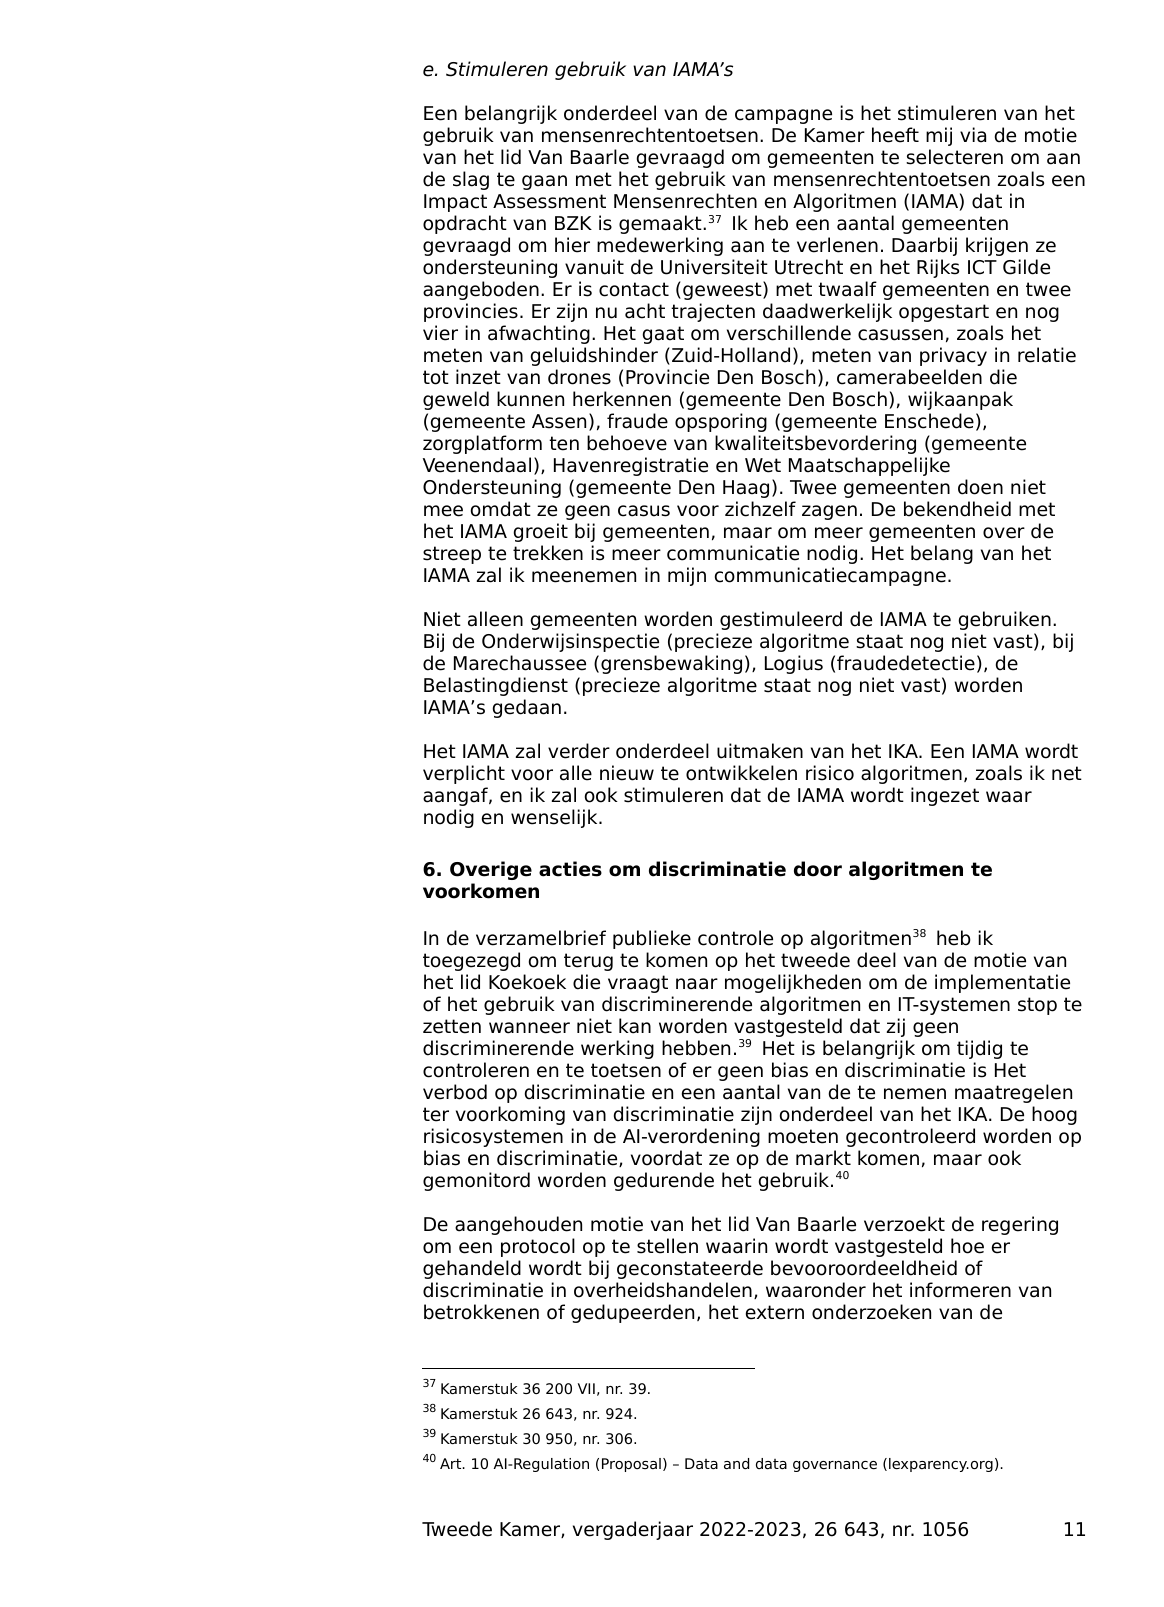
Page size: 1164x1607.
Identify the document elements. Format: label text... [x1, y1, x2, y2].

text Kamerstuk 36 200 VII, nr. 39. [422, 1377, 1087, 1399]
text Een belangrijk onderdeel van de campagne is het stimuleren van het gebruik van mensenrechtentoetsen. De Kamer heeft mij via de motie van het lid Van Baarle gevraagd om gemeenten te selecteren om aan de slag te gaan met het gebruik van mensenrechtentoetsen zoals een Impact Assessment Mensenrechten en Algoritmen (IAMA) dat in opdracht van BZK is gemaakt. Ik heb een aantal gemeenten gevraagd om hier medewerking aan te verlenen. Daarbij krijgen ze ondersteuning vanuit de Universiteit Utrecht en het Rijks ICT Gilde aangeboden. Er is contact (geweest) met twaalf gemeenten en twee provincies. Er zijn nu acht trajecten daadwerkelijk opgestart en nog vier in afwachting. Het gaat om verschillende casussen, zoals het meten van geluidshinder (Zuid-Holland), meten van privacy in relatie tot inzet van drones (Provincie Den Bosch), camerabeelden die geweld kunnen herkennen (gemeente Den Bosch), wijkaanpak (gemeente Assen), fraude opsporing (gemeente Enschede), zorgplatform ten behoeve van kwaliteitsbevordering (gemeente Veenendaal), Havenregistratie en Wet Maatschappelijke Ondersteuning (gemeente Den Haag). Twee gemeenten doen niet mee omdat ze geen casus voor zichzelf zagen. De bekendheid met het IAMA groeit bij gemeenten, maar om meer gemeenten over de streep te trekken is meer communicatie nodig. Het belang van het IAMA zal ik meenemen in mijn communicatiecampagne. [422, 103, 1087, 587]
text Niet alleen gemeenten worden gestimuleerd de IAMA te gebruiken. Bij de Onderwijsinspectie (precieze algoritme staat nog niet vast), bij de Marechaussee (grensbewaking), Logius (fraudedetectie), de Belastingdienst (precieze algoritme staat nog niet vast) worden IAMA’s gedaan. [422, 609, 1087, 719]
text In de verzamelbrief publieke controle op algoritmen heb ik toegezegd om terug te komen op het tweede deel van de motie van het lid Koekoek die vraagt naar mogelijkheden om de implementatie of het gebruik van discriminerende algoritmen en IT-systemen stop te zetten wanneer niet kan worden vastgesteld dat zij geen discriminerende werking hebben. Het is belangrijk om tijdig te controleren en te toetsen of er geen bias en discriminatie is Het verbod op discriminatie en een aantal van de te nemen maatregelen ter voorkoming van discriminatie zijn onderdeel van het IKA. De hoog risicosystemen in de AI-verordening moeten gecontroleerd worden op bias en discriminatie, voordat ze op de markt komen, maar ook gemonitord worden gedurende het gebruik. [422, 928, 1087, 1192]
text Art. 10 AI-Regulation (Proposal) – Data and data governance (lexparency.org). [422, 1452, 1087, 1474]
text Kamerstuk 26 643, nr. 924. [422, 1402, 1087, 1424]
text Het IAMA zal verder onderdeel uitmaken van het IKA. Een IAMA wordt verplicht voor alle nieuw te ontwikkelen risico algoritmen, zoals ik net aangaf, en ik zal ook stimuleren dat de IAMA wordt ingezet waar nodig en wenselijk. [422, 741, 1087, 829]
subtitle e. Stimuleren gebruik van IAMA’s [422, 59, 1087, 81]
text Kamerstuk 30 950, nr. 306. [422, 1427, 1087, 1449]
subtitle 6. Overige acties om discriminatie door algoritmen te voorkomen [422, 859, 1087, 903]
text De aangehouden motie van het lid Van Baarle verzoekt de regering om een protocol op te stellen waarin wordt vastgesteld hoe er gehandeld wordt bij geconstateerde bevooroordeeldheid of discriminatie in overheidshandelen, waaronder het informeren van betrokkenen of gedupeerden, het extern onderzoeken van de [422, 1214, 1087, 1324]
